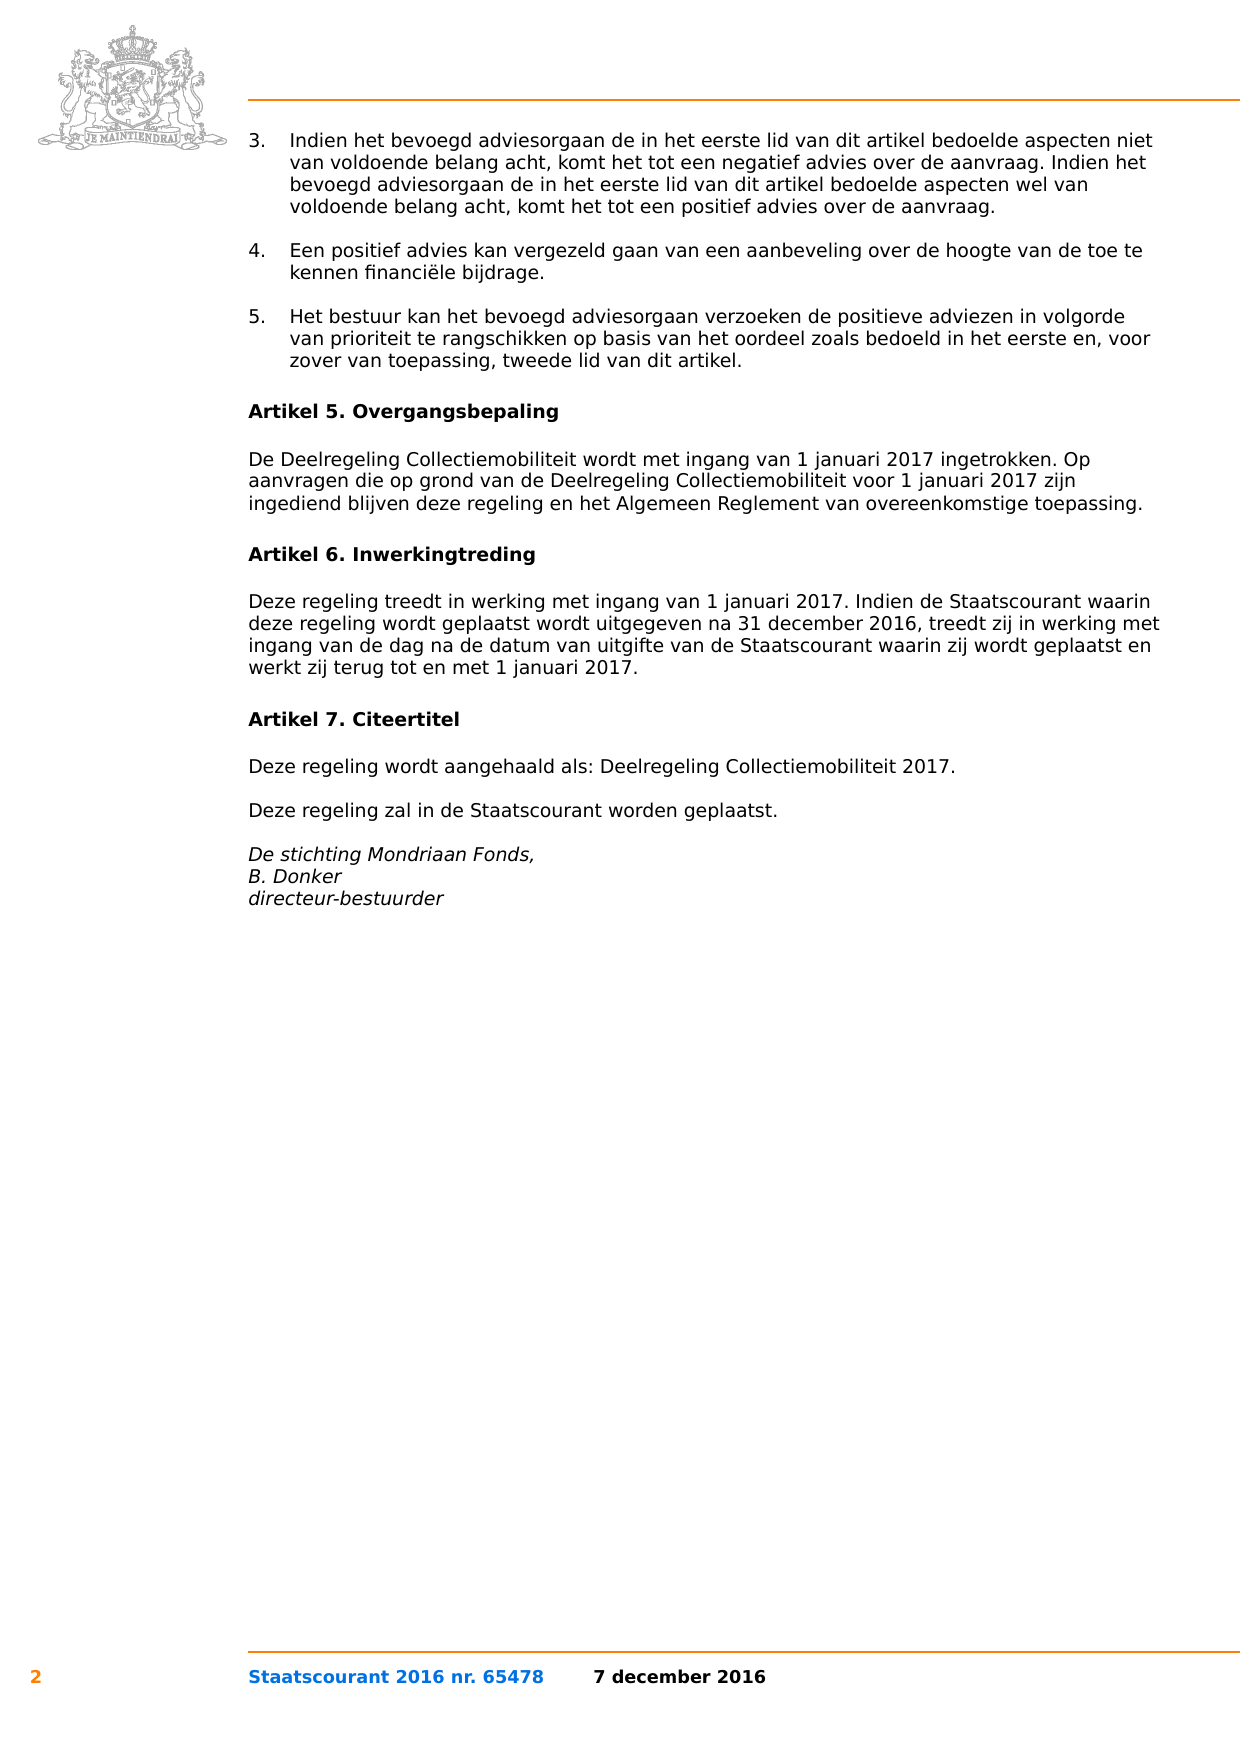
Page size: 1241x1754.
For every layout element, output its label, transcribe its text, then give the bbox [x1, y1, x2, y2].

text 5. Het bestuur kan het bevoegd adviesorgaan verzoeken de positieve adviezen in volgorde van prioriteit te rangschikken op basis van het oordeel zoals bedoeld in het eerste en, voor zover van toepassing, tweede lid van dit artikel. [248, 306, 1163, 371]
text Deze regeling treedt in werking met ingang van 1 januari 2017. Indien de Staatscourant waarin deze regeling wordt geplaatst wordt uitgegeven na 31 december 2016, treedt zij in werking met ingang van de dag na de datum van uitgifte van de Staatscourant waarin zij wordt geplaatst en werkt zij terug tot en met 1 januari 2017. [248, 591, 1163, 679]
text Deze regeling wordt aangehaald als: Deelregeling Collectiemobiliteit 2017. [248, 756, 1163, 778]
picture [38, 25, 227, 150]
text 4. Een positief advies kan vergezeld gaan van een aanbeveling over de hoogte van de toe te kennen financiële bijdrage. [248, 240, 1163, 284]
text De stichting Mondriaan Fonds, B. Donker directeur-bestuurder [248, 844, 1163, 910]
text Deze regeling zal in de Staatscourant worden geplaatst. [248, 800, 1163, 822]
subtitle Artikel 6. Inwerkingtreding [248, 544, 1163, 566]
text De Deelregeling Collectiemobiliteit wordt met ingang van 1 januari 2017 ingetrokken. Op aanvragen die op grond van de Deelregeling Collectiemobiliteit voor 1 januari 2017 zijn ingediend blijven deze regeling en het Algemeen Reglement van overeenkomstige toepassing. [248, 448, 1163, 514]
subtitle Artikel 7. Citeertitel [248, 709, 1163, 731]
subtitle Artikel 5. Overgangsbepaling [248, 401, 1163, 423]
text 3. Indien het bevoegd adviesorgaan de in het eerste lid van dit artikel bedoelde aspecten niet van voldoende belang acht, komt het tot een negatief advies over de aanvraag. Indien het bevoegd adviesorgaan de in het eerste lid van dit artikel bedoelde aspecten wel van voldoende belang acht, komt het tot een positief advies over de aanvraag. [248, 130, 1163, 218]
